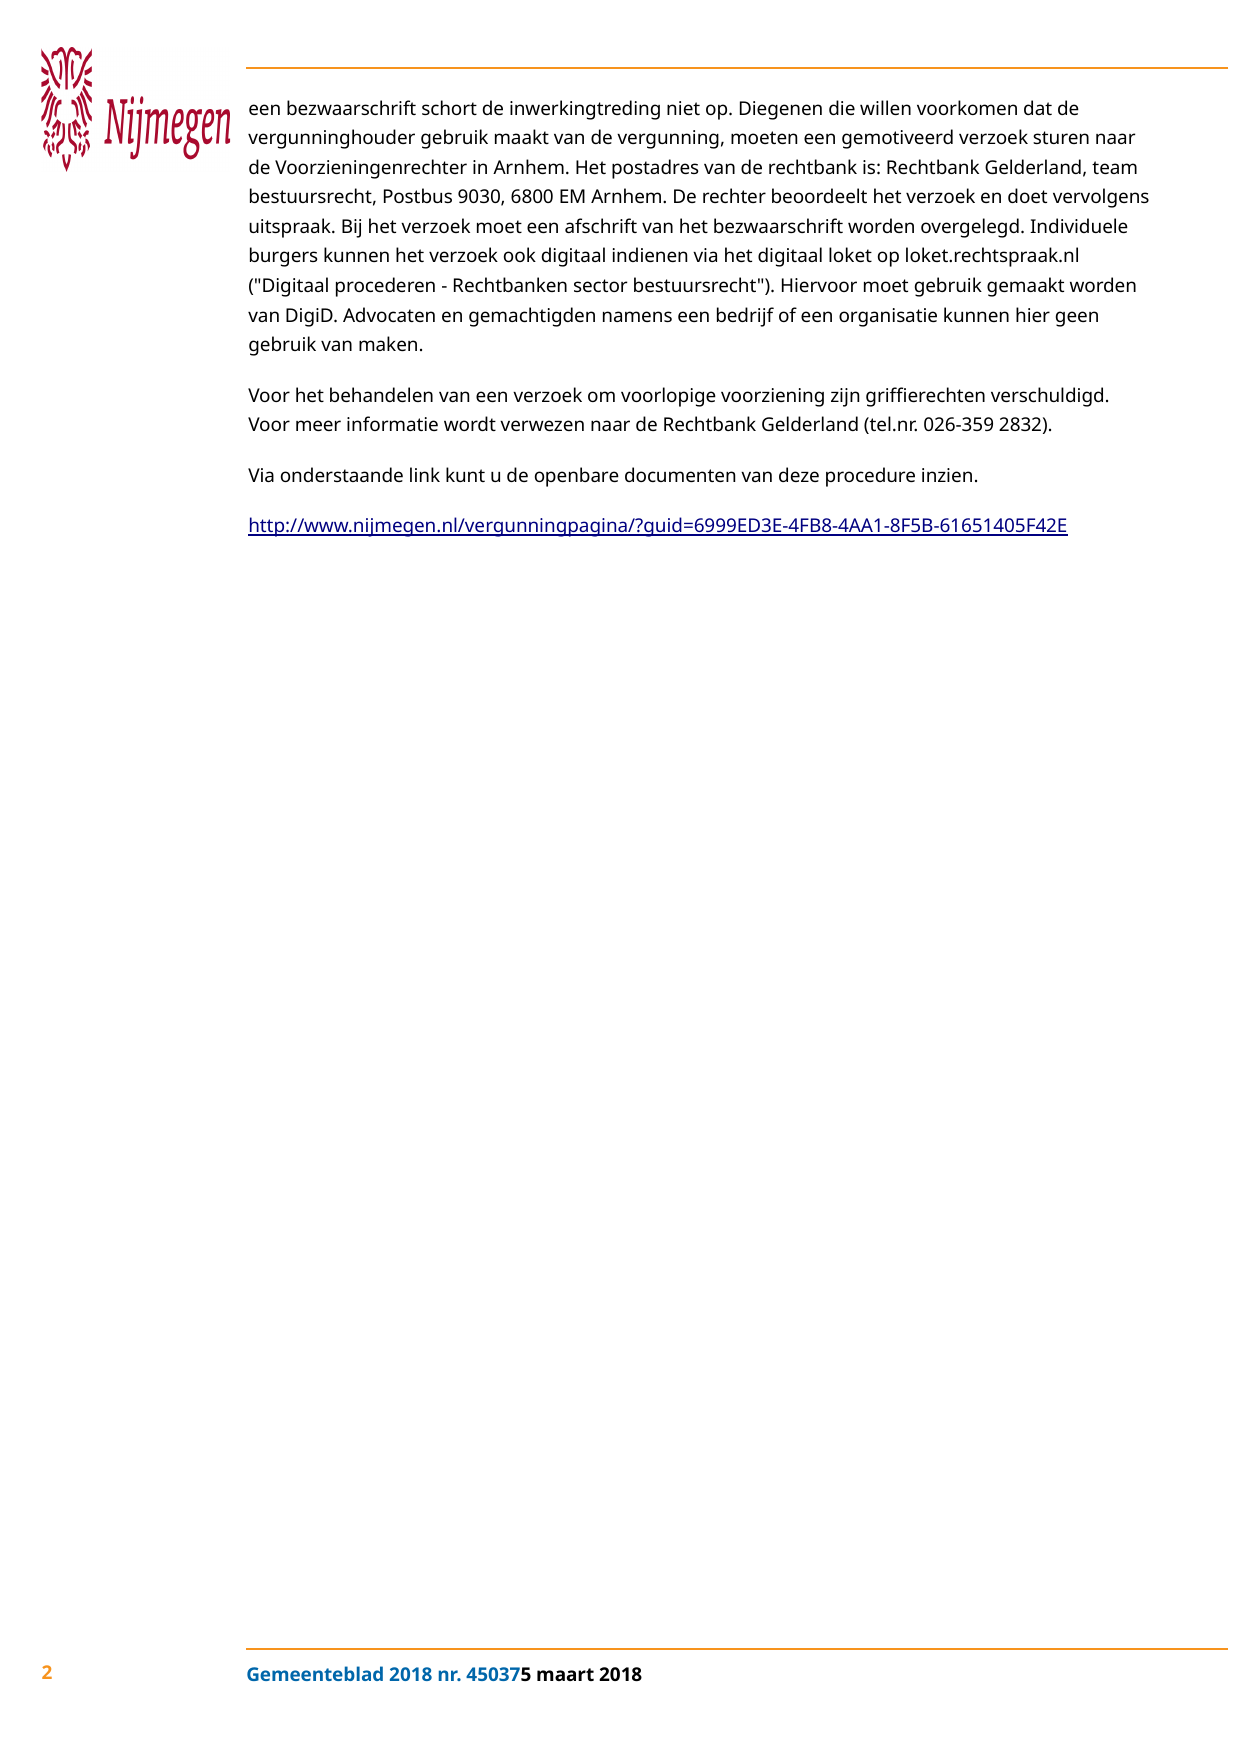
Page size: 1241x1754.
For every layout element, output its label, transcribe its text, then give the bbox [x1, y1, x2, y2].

text Via onderstaande link kunt u de openbare documenten van deze procedure inzien. [248, 462, 1152, 488]
text een bezwaarschrift schort de inwerkingtreding niet op. Diegenen die willen voorkomen dat de vergunninghouder gebruik maakt van de vergunning, moeten een gemotiveerd verzoek sturen naar de Voorzieningenrechter in Arnhem. Het postadres van de rechtbank is: Rechtbank Gelderland, team bestuursrecht, Postbus 9030, 6800 EM Arnhem. De rechter beoordeelt het verzoek en doet vervolgens uitspraak. Bij het verzoek moet een afschrift van het bezwaarschrift worden overgelegd. Individuele burgers kunnen het verzoek ook digitaal indienen via het digitaal loket op loket.rechtspraak.nl ("Digitaal procederen - Rechtbanken sector bestuursrecht"). Hiervoor moet gebruik gemaakt worden van DigiD. Advocaten en gemachtigden namens een bedrijf of een organisatie kunnen hier geen gebruik van maken. [248, 95, 1152, 357]
picture [41, 47, 231, 172]
text http://www.nijmegen.nl/vergunningpagina/?guid=6999ED3E-4FB8-4AA1-8F5B-61651405F42E [248, 512, 1152, 538]
text Voor het behandelen van een verzoek om voorlopige voorziening zijn griffierechten verschuldigd. Voor meer informatie wordt verwezen naar de Rechtbank Gelderland (tel.nr. 026-359 2832). [248, 382, 1152, 437]
